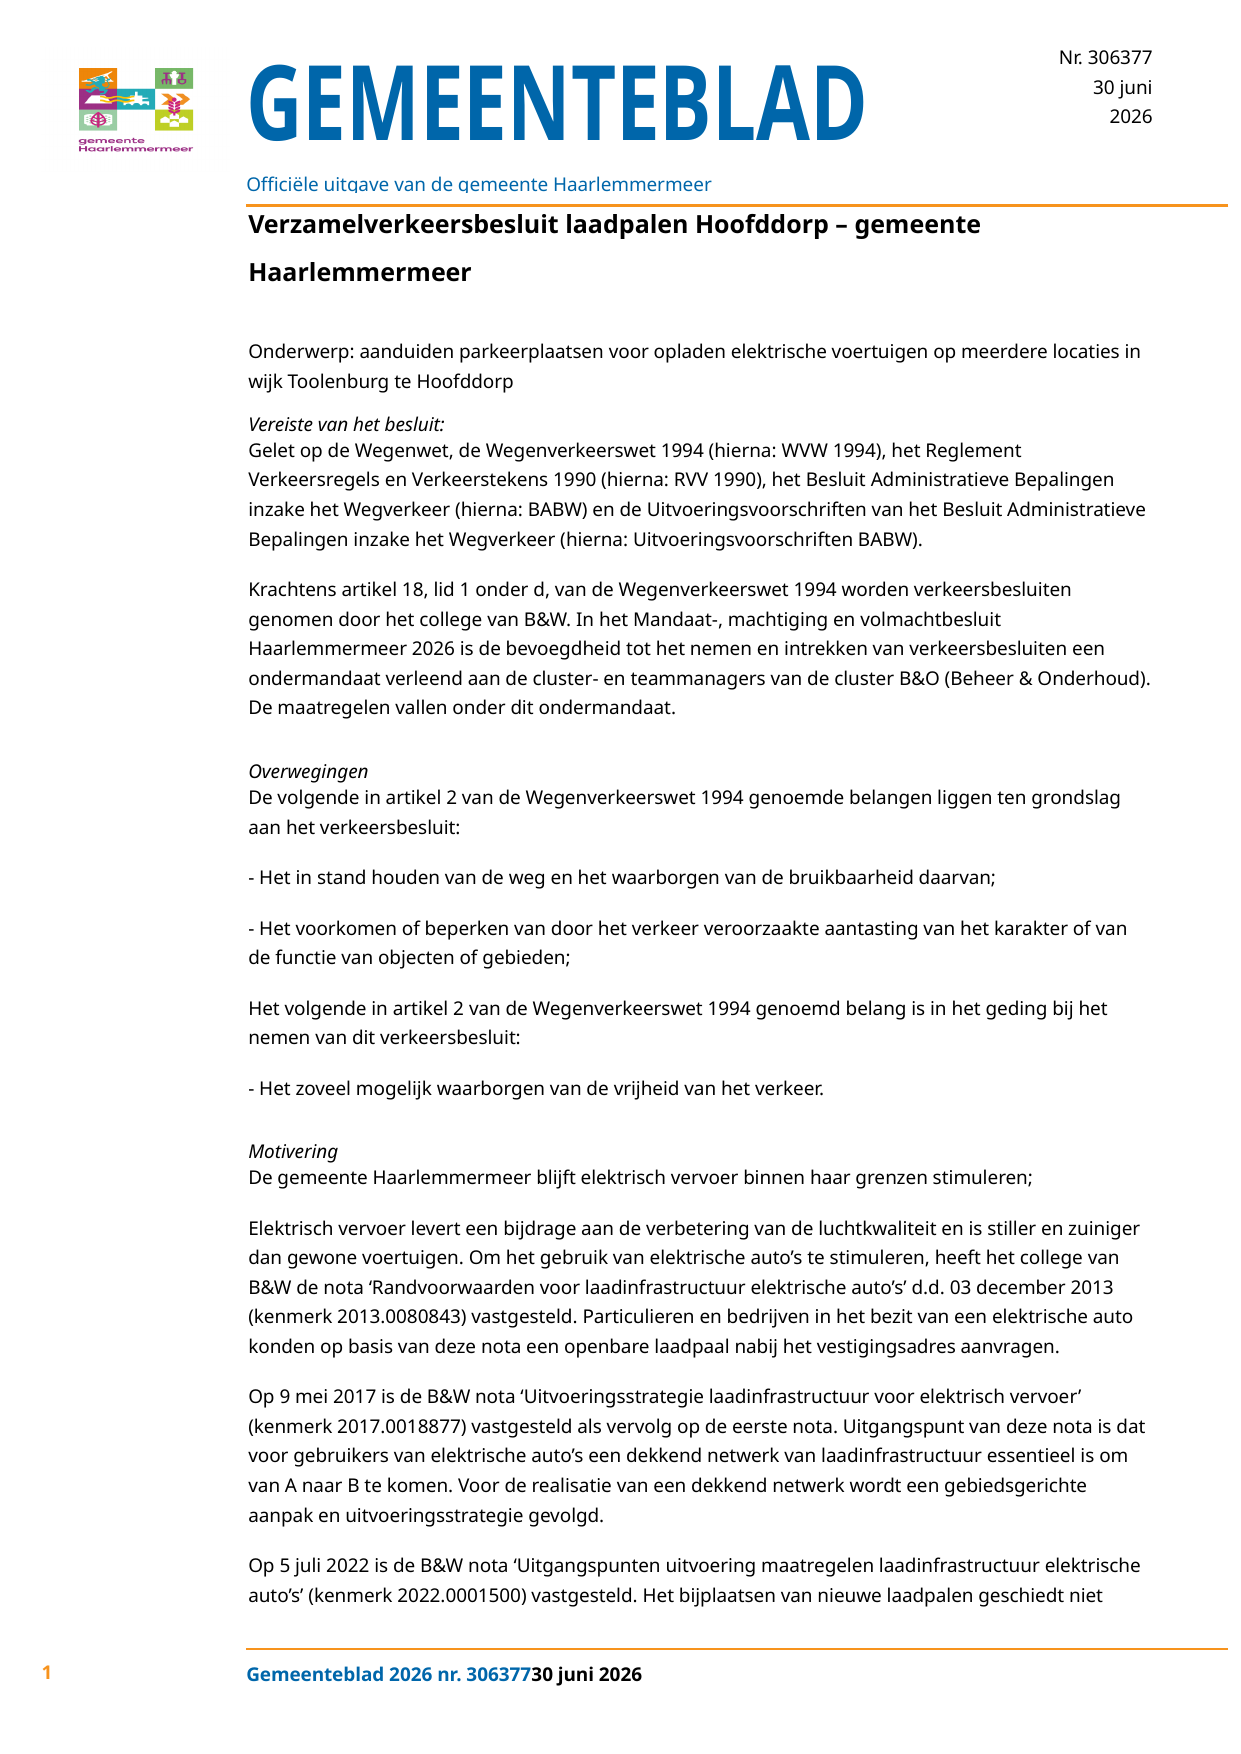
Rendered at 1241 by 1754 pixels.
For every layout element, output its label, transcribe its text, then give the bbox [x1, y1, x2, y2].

text Elektrisch vervoer levert een bijdrage aan de verbetering van de luchtkwaliteit en is stiller en zuiniger dan gewone voertuigen. Om het gebruik van elektrische auto’s te stimuleren, heeft het college van B&W de nota ‘Randvoorwaarden voor laadinfrastructuur elektrische auto’s’ d.d. 03 december 2013 (kenmerk 2013.0080843) vastgesteld. Particulieren en bedrijven in het bezit van een elektrische auto konden op basis van deze nota een openbare laadpaal nabij het vestigingsadres aanvragen. [248, 1215, 1152, 1359]
picture [41, 47, 231, 172]
text Vereiste van het besluit: [248, 411, 1152, 437]
text - Het zoveel mogelijk waarborgen van de vrijheid van het verkeer. [248, 1075, 1152, 1100]
text Gelet op de Wegenwet, de Wegenverkeerswet 1994 (hierna: WVW 1994), het Reglement Verkeersregels en Verkeerstekens 1990 (hierna: RVV 1990), het Besluit Administratieve Bepalingen inzake het Wegverkeer (hierna: BABW) en de Uitvoeringsvoorschriften van het Besluit Administratieve Bepalingen inzake het Wegverkeer (hierna: Uitvoeringsvoorschriften BABW). [248, 437, 1152, 552]
text Op 5 juli 2022 is de B&W nota ‘Uitgangspunten uitvoering maatregelen laadinfrastructuur elektrische auto’s’ (kenmerk 2022.0001500) vastgesteld. Het bijplaatsen van nieuwe laadpalen geschiedt niet [248, 1552, 1152, 1608]
text Krachtens artikel 18, lid 1 onder d, van de Wegenverkeerswet 1994 worden verkeersbesluiten genomen door het college van B&W. In het Mandaat-, machtiging en volmachtbesluit Haarlemmermeer 2026 is de bevoegdheid tot het nemen en intrekken van verkeersbesluiten een ondermandaat verleend aan de cluster- en teammanagers van de cluster B&O (Beheer & Onderhoud). De maatregelen vallen onder dit ondermandaat. [248, 576, 1152, 720]
text Verzamelverkeersbesluit laadpalen Hoofddorp – gemeente Haarlemmermeer [248, 207, 1152, 288]
text Op 9 mei 2017 is de B&W nota ‘Uitvoeringsstrategie laadinfrastructuur voor elektrisch vervoer’ (kenmerk 2017.0018877) vastgesteld als vervolg op de eerste nota. Uitgangspunt van deze nota is dat voor gebruikers van elektrische auto’s een dekkend netwerk van laadinfrastructuur essentieel is om van A naar B te komen. Voor de realisatie van een dekkend netwerk wordt een gebiedsgerichte aanpak en uitvoeringsstrategie gevolgd. [248, 1383, 1152, 1528]
text Het volgende in artikel 2 van de Wegenverkeerswet 1994 genoemd belang is in het geding bij het nemen van dit verkeersbesluit: [248, 995, 1152, 1050]
text Overwegingen [248, 758, 1152, 784]
text - Het in stand houden van de weg en het waarborgen van de bruikbaarheid daarvan; [248, 864, 1152, 890]
text Onderwerp: aanduiden parkeerplaatsen voor opladen elektrische voertuigen op meerdere locaties in wijk Toolenburg te Hoofddorp [248, 339, 1152, 394]
text De gemeente Haarlemmermeer blijft elektrisch vervoer binnen haar grenzen stimuleren; [248, 1164, 1152, 1190]
text - Het voorkomen of beperken van door het verkeer veroorzaakte aantasting van het karakter of van de functie van objecten of gebieden; [248, 915, 1152, 970]
text Motivering [248, 1139, 1152, 1164]
text De volgende in artikel 2 van de Wegenverkeerswet 1994 genoemde belangen liggen ten grondslag aan het verkeersbesluit: [248, 784, 1152, 839]
